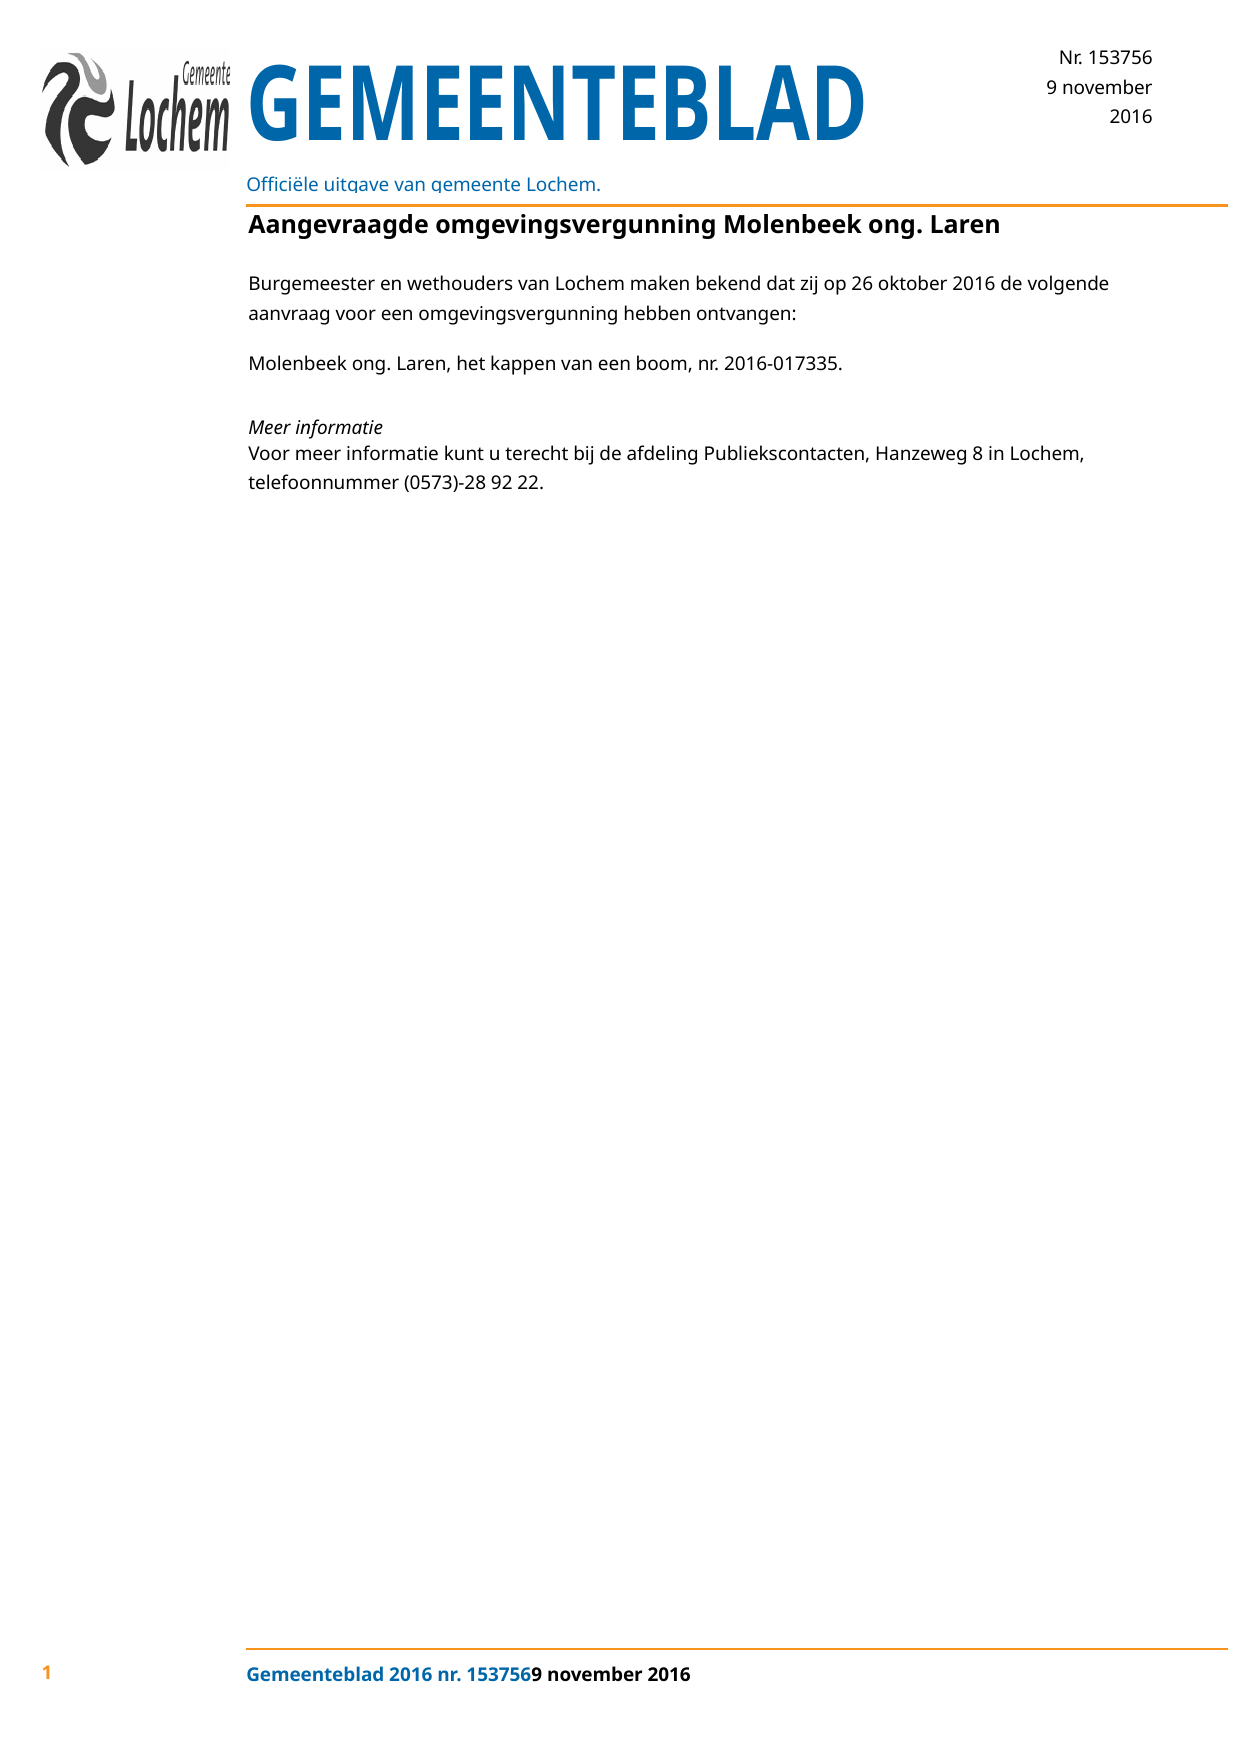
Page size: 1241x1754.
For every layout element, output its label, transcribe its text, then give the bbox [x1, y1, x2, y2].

text Molenbeek ong. Laren, het kappen van een boom, nr. 2016-017335. [248, 350, 1152, 376]
text Burgemeester en wethouders van Lochem maken bekend dat zij op 26 oktober 2016 de volgende aanvraag voor een omgevingsvergunning hebben ontvangen: [248, 270, 1152, 326]
text Aangevraagde omgevingsvergunning Molenbeek ong. Laren [248, 207, 1152, 241]
text Voor meer informatie kunt u terecht bij de afdeling Publiekscontacten, Hanzeweg 8 in Lochem, telefoonnummer (0573)-28 92 22. [248, 440, 1152, 495]
text Meer informatie [248, 414, 1152, 440]
picture [41, 47, 231, 172]
